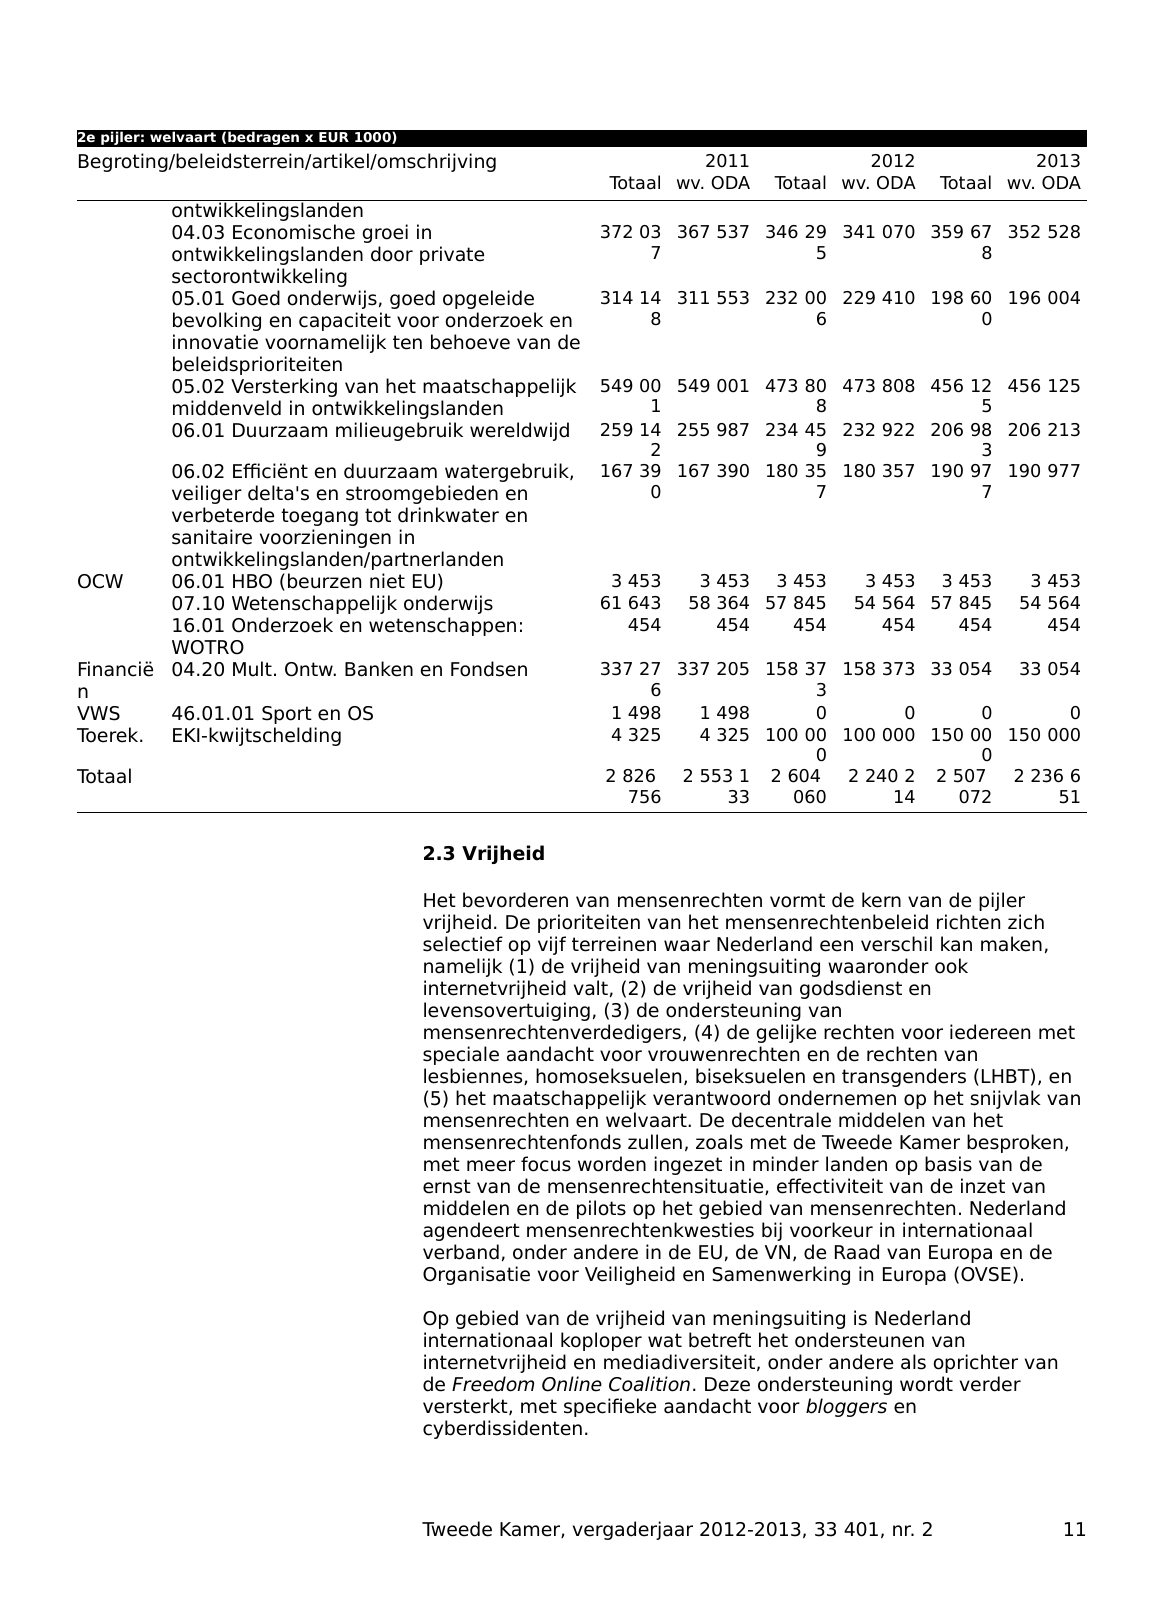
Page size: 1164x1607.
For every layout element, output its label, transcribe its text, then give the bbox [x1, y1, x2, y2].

table_cell Totaal [77, 766, 165, 812]
table_cell 346 295 [756, 222, 833, 288]
table_cell OCW [77, 571, 165, 593]
table_cell wv. ODA [667, 173, 756, 200]
table_cell 454 [921, 615, 998, 659]
table_cell 05.01 Goed onderwijs, goed opgeleide bevolking en capaciteit voor onderzoek en innovatie voornamelijk ten behoeve van de beleidsprioriteiten [165, 288, 591, 376]
table_cell 454 [591, 615, 667, 659]
table_cell [77, 201, 165, 222]
table_cell 05.02 Versterking van het maatschappelijk middenveld in ontwikkelingslanden [165, 376, 591, 420]
table_cell 0 [921, 703, 998, 725]
table_cell 180 357 [756, 461, 833, 571]
table_cell Totaal [591, 173, 667, 200]
table_cell 57 845 [921, 593, 998, 615]
table_cell 1 498 [667, 703, 756, 725]
table_cell 456 125 [921, 376, 998, 420]
table_cell [77, 173, 165, 200]
table_cell 259 142 [591, 420, 667, 461]
table_cell 473 808 [833, 376, 921, 420]
table_cell 3 453 [756, 571, 833, 593]
table_cell 337 205 [667, 659, 756, 703]
table_cell 206 213 [998, 420, 1087, 461]
table_cell 2 826 756 [591, 766, 667, 812]
table_cell 58 364 [667, 593, 756, 615]
table_cell 0 [998, 703, 1087, 725]
table_cell 2 236 651 [998, 766, 1087, 812]
table_cell Financiën [77, 659, 165, 703]
table_cell 1 498 [591, 703, 667, 725]
table_cell Toerek. [77, 725, 165, 766]
table_cell 352 528 [998, 222, 1087, 288]
table_cell [77, 222, 165, 288]
table_cell [998, 201, 1087, 222]
table_cell 372 037 [591, 222, 667, 288]
table_cell 3 453 [667, 571, 756, 593]
table_cell 234 459 [756, 420, 833, 461]
table_cell 57 845 [756, 593, 833, 615]
table_cell 16.01 Onderzoek en wetenschappen: WOTRO [165, 615, 591, 659]
table_cell wv. ODA [998, 173, 1087, 200]
table_cell Totaal [921, 173, 998, 200]
table_cell 367 537 [667, 222, 756, 288]
table_cell 454 [998, 615, 1087, 659]
table_cell ontwikkelingslanden [165, 201, 591, 222]
table_cell VWS [77, 703, 165, 725]
table_cell [165, 173, 591, 200]
table_cell 167 390 [667, 461, 756, 571]
table_cell 196 004 [998, 288, 1087, 376]
table_cell 33 054 [998, 659, 1087, 703]
table_cell 0 [756, 703, 833, 725]
table_cell 454 [667, 615, 756, 659]
table_cell 454 [833, 615, 921, 659]
table_cell 2013 [921, 147, 1087, 173]
table_cell 359 678 [921, 222, 998, 288]
table_cell 2011 [591, 147, 756, 173]
table_cell 06.02 Efficiënt en duurzaam watergebruik, veiliger delta's en stroomgebieden en verbeterde toegang tot drinkwater en sanitaire voorzieningen in ontwikkelingslanden/partnerlanden [165, 461, 591, 571]
table_cell EKI-kwijtschelding [165, 725, 591, 766]
text Het bevorderen van mensenrechten vormt de kern van de pijler vrijheid. De prioriteiten van het mensenrechtenbeleid richten zich selectief op vijf terreinen waar Nederland een verschil kan maken, namelijk (1) de vrijheid van meningsuiting waaronder ook internetvrijheid valt, (2) de vrijheid van godsdienst en levensovertuiging, (3) de ondersteuning van mensenrechtenverdedigers, (4) de gelijke rechten voor iedereen met speciale aandacht voor vrouwenrechten en de rechten van lesbiennes, homoseksuelen, biseksuelen en transgenders (LHBT), en (5) het maatschappelijk verantwoord ondernemen op het snijvlak van mensenrechten en welvaart. De decentrale middelen van het mensenrechtenfonds zullen, zoals met de Tweede Kamer besproken, met meer focus worden ingezet in minder landen op basis van de ernst van de mensenrechtensituatie, effectiviteit van de inzet van middelen en de pilots op het gebied van mensenrechten. Nederland agendeert mensenrechtenkwesties bij voorkeur in internationaal verband, onder andere in de EU, de VN, de Raad van Europa en de Organisatie voor Veiligheid en Samenwerking in Europa (OVSE). [422, 890, 1087, 1286]
table_cell 311 553 [667, 288, 756, 376]
table_cell [833, 201, 921, 222]
table_cell 158 373 [833, 659, 921, 703]
table_cell 3 453 [591, 571, 667, 593]
table_cell 167 390 [591, 461, 667, 571]
table_cell [591, 201, 667, 222]
table_cell 3 453 [833, 571, 921, 593]
table_cell 232 006 [756, 288, 833, 376]
table_cell 2 604 060 [756, 766, 833, 812]
table_cell 06.01 HBO (beurzen niet EU) [165, 571, 591, 593]
table_cell [756, 201, 833, 222]
table_cell 549 001 [667, 376, 756, 420]
table_cell 473 808 [756, 376, 833, 420]
table_cell 33 054 [921, 659, 998, 703]
table_cell 2 240 214 [833, 766, 921, 812]
table_cell 150 000 [998, 725, 1087, 766]
table_cell 2012 [756, 147, 921, 173]
table_cell 456 125 [998, 376, 1087, 420]
table_cell 2 507 072 [921, 766, 998, 812]
table_cell 549 001 [591, 376, 667, 420]
table_cell [921, 201, 998, 222]
table_cell 04.03 Economische groei in ontwikkelingslanden door private sectorontwikkeling [165, 222, 591, 288]
table_cell 3 453 [921, 571, 998, 593]
table_cell 198 600 [921, 288, 998, 376]
table_cell 54 564 [833, 593, 921, 615]
table_cell 4 325 [591, 725, 667, 766]
table_cell 314 148 [591, 288, 667, 376]
table_cell [77, 593, 165, 615]
table_cell 3 453 [998, 571, 1087, 593]
table_cell 4 325 [667, 725, 756, 766]
table_cell [165, 766, 591, 812]
table_cell 2 553 133 [667, 766, 756, 812]
table_cell 100 000 [833, 725, 921, 766]
table_cell 454 [756, 615, 833, 659]
table_cell 180 357 [833, 461, 921, 571]
table_cell 07.10 Wetenschappelijk onderwijs [165, 593, 591, 615]
table_cell [77, 376, 165, 420]
table_header 2e pijler: welvaart (bedragen x EUR 1000) [77, 130, 1087, 146]
table_cell 255 987 [667, 420, 756, 461]
table_cell 206 983 [921, 420, 998, 461]
table_cell Begroting/beleidsterrein/artikel/omschrijving [77, 147, 591, 173]
table_cell 229 410 [833, 288, 921, 376]
table_cell 46.01.01 Sport en OS [165, 703, 591, 725]
table_cell 54 564 [998, 593, 1087, 615]
table_cell [77, 461, 165, 571]
table_cell [77, 615, 165, 659]
table_cell Totaal [756, 173, 833, 200]
table_cell 150 000 [921, 725, 998, 766]
table_cell 0 [833, 703, 921, 725]
table_cell [667, 201, 756, 222]
table_cell 100 000 [756, 725, 833, 766]
table_cell 190 977 [998, 461, 1087, 571]
table_cell 190 977 [921, 461, 998, 571]
table_cell 04.20 Mult. Ontw. Banken en Fondsen [165, 659, 591, 703]
table_cell [77, 420, 165, 461]
subtitle 2.3 Vrijheid [422, 843, 1087, 865]
table_cell 61 643 [591, 593, 667, 615]
table_cell 06.01 Duurzaam milieugebruik wereldwijd [165, 420, 591, 461]
table_cell 341 070 [833, 222, 921, 288]
table_cell wv. ODA [833, 173, 921, 200]
table_cell 337 276 [591, 659, 667, 703]
table_cell 232 922 [833, 420, 921, 461]
table_cell 158 373 [756, 659, 833, 703]
table_cell [77, 288, 165, 376]
text Op gebied van de vrijheid van meningsuiting is Nederland internationaal koploper wat betreft het ondersteunen van internetvrijheid en mediadiversiteit, onder andere als oprichter van de Freedom Online Coalition. Deze ondersteuning wordt verder versterkt, met specifieke aandacht voor bloggers en cyberdissidenten. [422, 1308, 1087, 1440]
